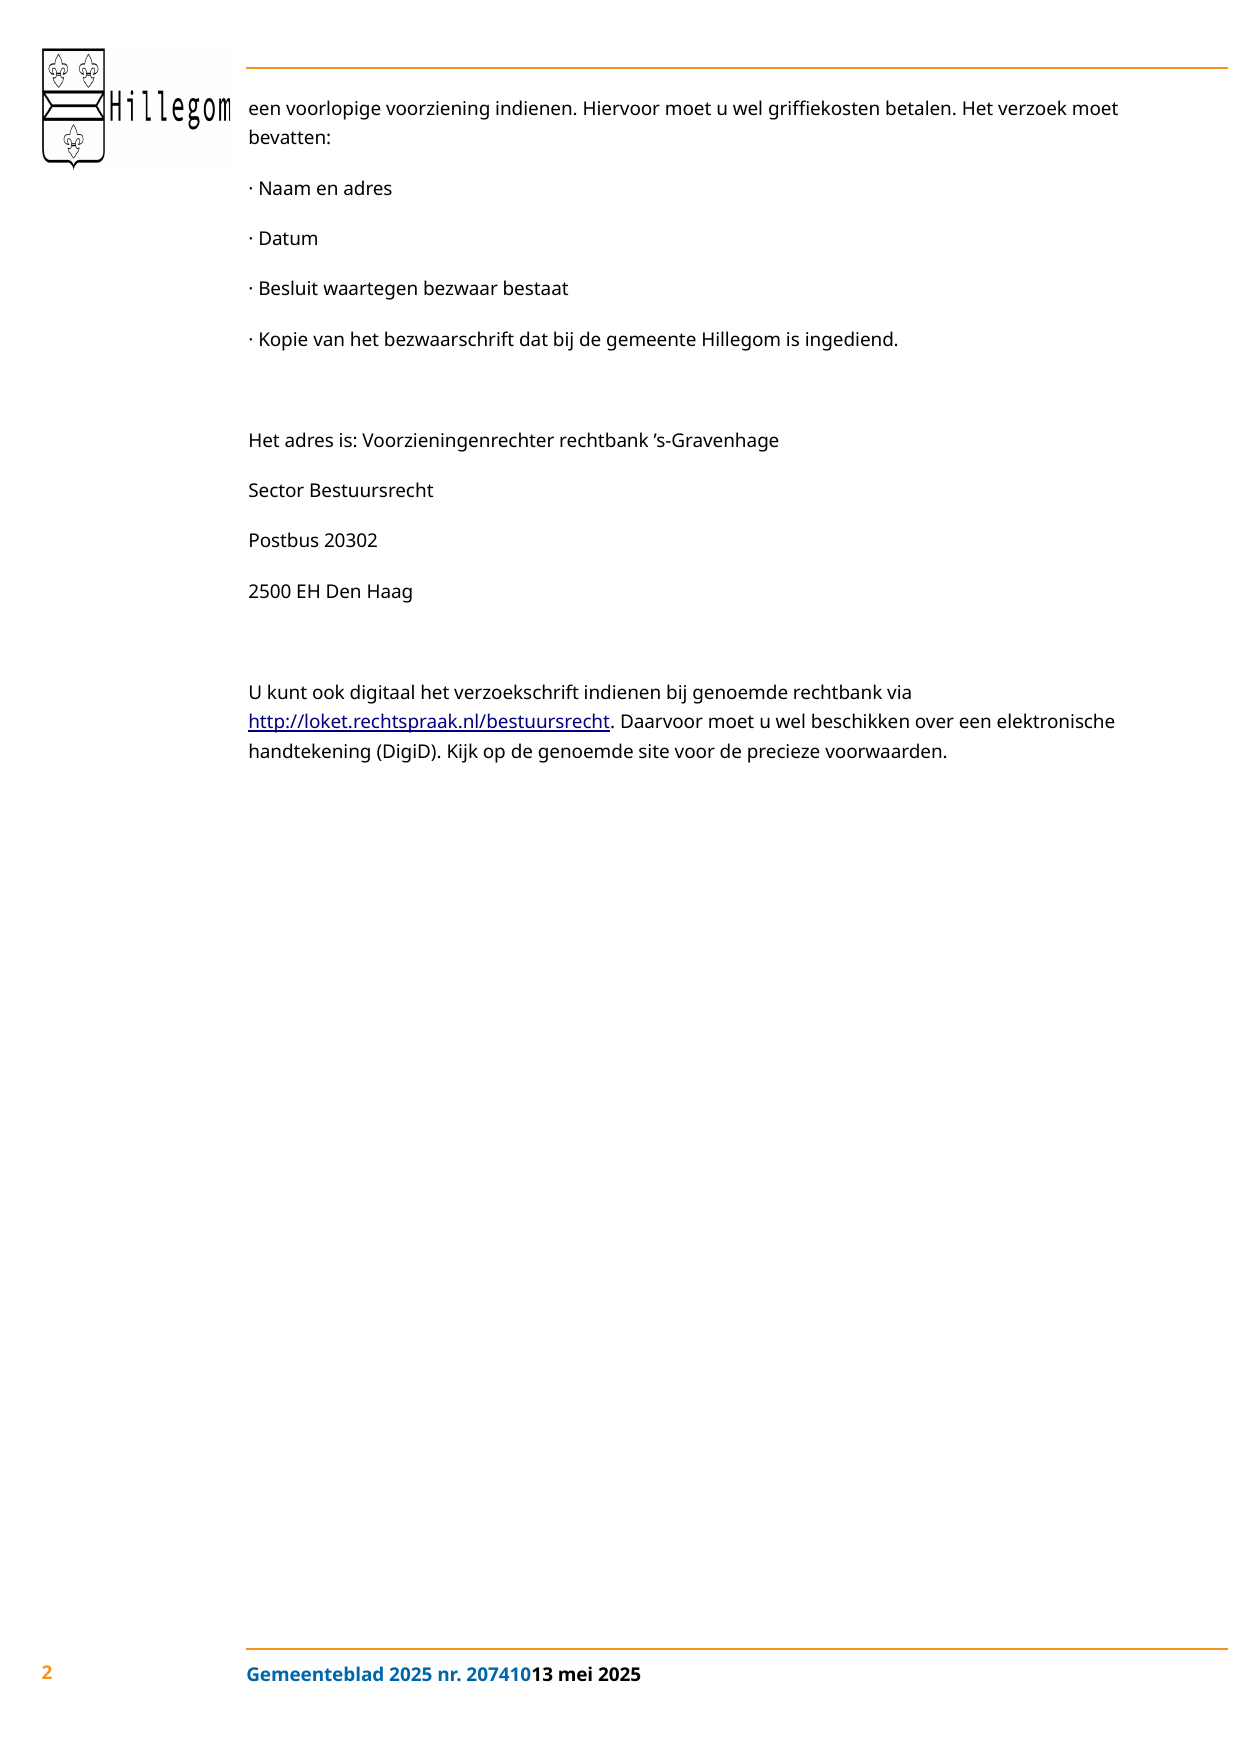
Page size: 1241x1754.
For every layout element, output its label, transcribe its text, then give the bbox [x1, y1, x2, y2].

text · Kopie van het bezwaarschrift dat bij de gemeente Hillegom is ingediend. [248, 326, 1152, 352]
text een voorlopige voorziening indienen. Hiervoor moet u wel griffiekosten betalen. Het verzoek moet bevatten: [248, 95, 1152, 150]
text 2500 EH Den Haag [248, 578, 1152, 604]
text Postbus 20302 [248, 528, 1152, 553]
text · Naam en adres [248, 175, 1152, 201]
text Het adres is: Voorzieningenrechter rechtbank ’s-Gravenhage [248, 427, 1152, 453]
text U kunt ook digitaal het verzoekschrift indienen bij genoemde rechtbank via http://loket.rechtspraak.nl/bestuursrecht. Daarvoor moet u wel beschikken over een elektronische handtekening (DigiD). Kijk op de genoemde site voor de precieze voorwaarden. [248, 679, 1152, 764]
text Sector Bestuursrecht [248, 477, 1152, 503]
text · Datum [248, 225, 1152, 251]
text · Besluit waartegen bezwaar bestaat [248, 276, 1152, 301]
picture [41, 47, 231, 172]
